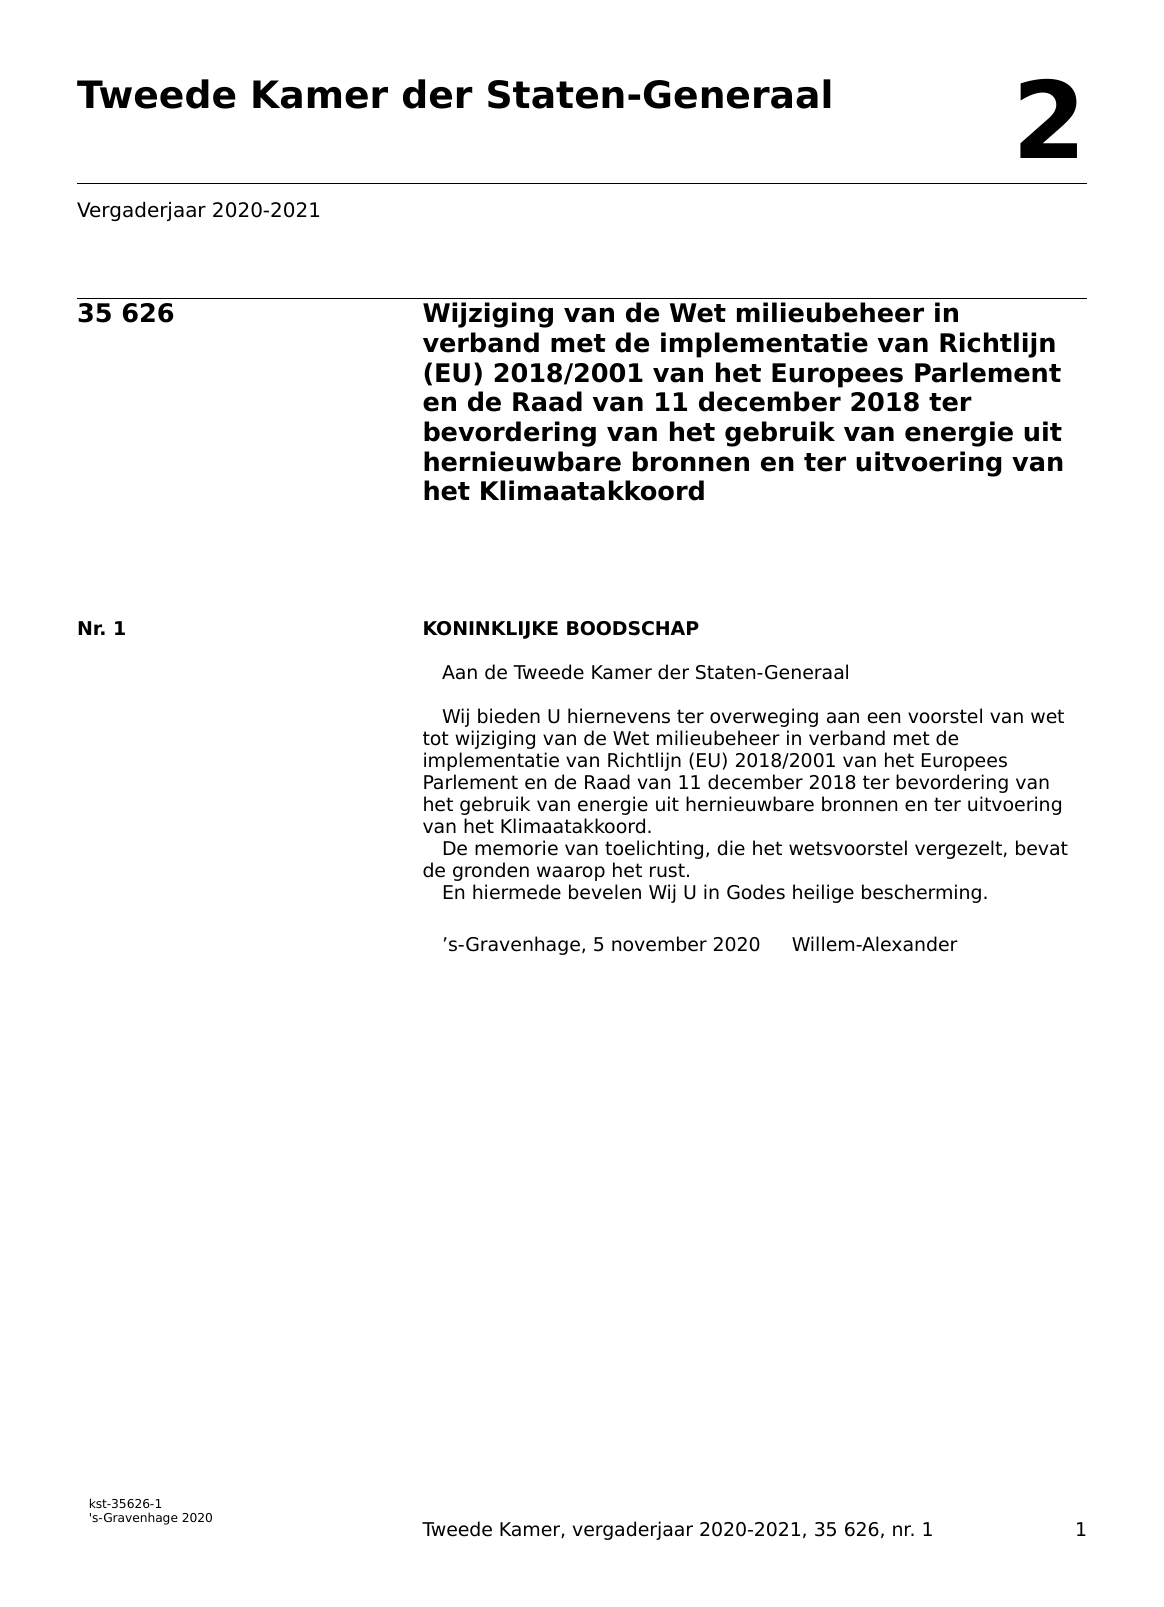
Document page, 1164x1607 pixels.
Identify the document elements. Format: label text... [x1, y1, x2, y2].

text De memorie van toelichting, die het wetsvoorstel vergezelt, bevat de gronden waarop het rust. [422, 838, 1087, 882]
text ’s-Gravenhage, 5 november 2020 Willem-Alexander [422, 934, 1087, 956]
subtitle 35 626 Wijziging van de Wet milieubeheer in verband met de implementatie van Richtlijn (EU) 2018/2001 van het Europees Parlement en de Raad van 11 december 2018 ter bevordering van het gebruik van energie uit hernieuwbare bronnen en ter uitvoering van het Klimaatakkoord [77, 299, 1087, 507]
table_header 2 [886, 59, 1087, 183]
table_header Tweede Kamer der Staten-Generaal [77, 59, 886, 183]
text En hiermede bevelen Wij U in Godes heilige bescherming. [422, 882, 1087, 904]
text 's-Gravenhage 2020 [88, 1511, 323, 1525]
text Aan de Tweede Kamer der Staten-Generaal [422, 662, 1087, 684]
table_cell Vergaderjaar 2020-2021 [77, 184, 1087, 298]
subtitle Nr. 1 KONINKLIJKE BOODSCHAP [77, 618, 1087, 640]
text kst-35626-1 [88, 1497, 323, 1511]
text Wij bieden U hiernevens ter overweging aan een voorstel van wet tot wijziging van de Wet milieubeheer in verband met de implementatie van Richtlijn (EU) 2018/2001 van het Europees Parlement en de Raad van 11 december 2018 ter bevordering van het gebruik van energie uit hernieuwbare bronnen en ter uitvoering van het Klimaatakkoord. [422, 706, 1087, 838]
